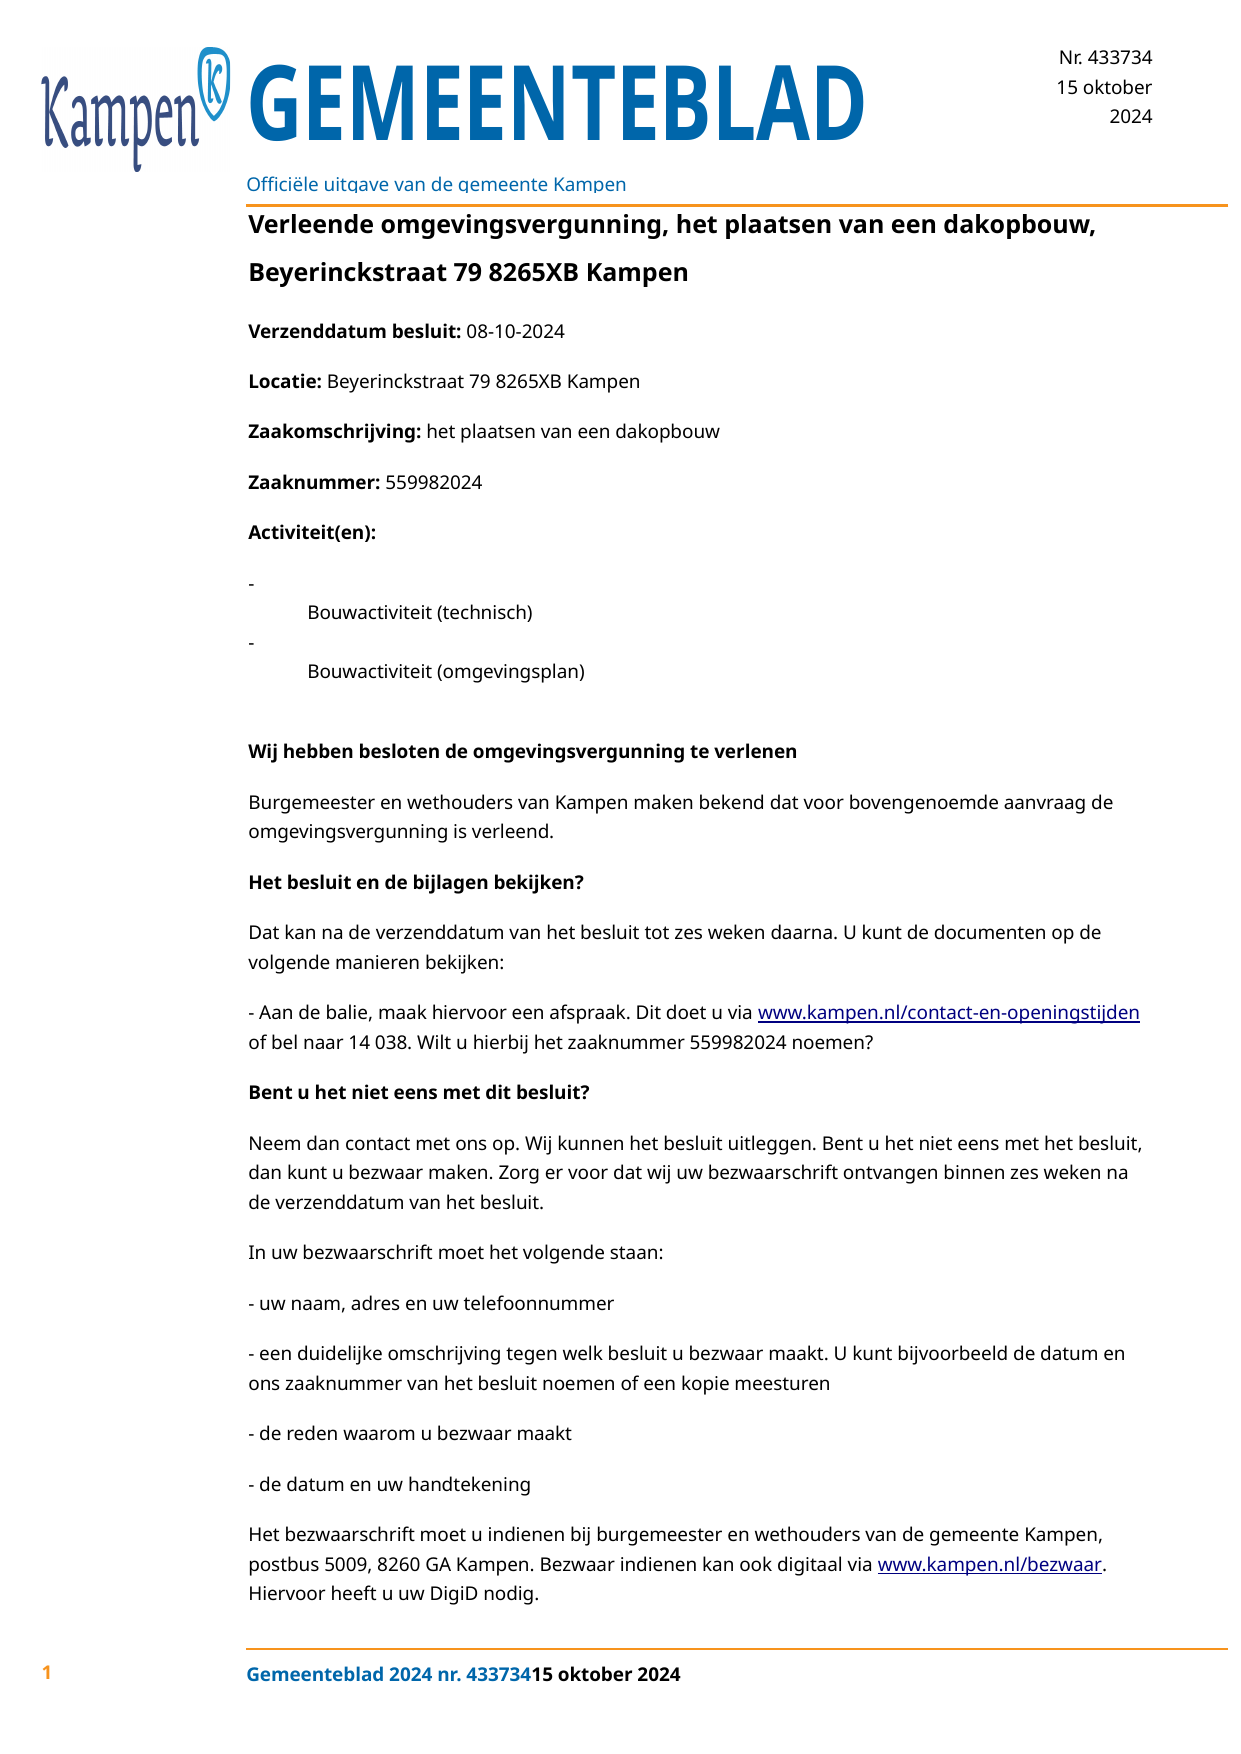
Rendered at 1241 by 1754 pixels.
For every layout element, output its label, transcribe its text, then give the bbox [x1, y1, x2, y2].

text Het besluit en de bijlagen bekijken? [248, 869, 1152, 895]
text Wij hebben besloten de omgevingsvergunning te verlenen [248, 739, 1152, 764]
list Bouwactiviteit (omgevingsplan) [248, 659, 1152, 684]
text Activiteit(en): [248, 519, 1152, 545]
text Bent u het niet eens met dit besluit? [248, 1079, 1152, 1105]
text - de datum en uw handtekening [248, 1471, 1152, 1497]
text Zaaknummer: 559982024 [248, 469, 1152, 495]
list Bouwactiviteit (technisch) [248, 599, 1152, 625]
text Zaakomschrijving: het plaatsen van een dakopbouw [248, 419, 1152, 444]
text Neem dan contact met ons op. Wij kunnen het besluit uitleggen. Bent u het niet eens met het besluit, dan kunt u bezwaar maken. Zorg er voor dat wij uw bezwaarschrift ontvangen binnen zes weken na de verzenddatum van het besluit. [248, 1130, 1152, 1215]
text Locatie: Beyerinckstraat 79 8265XB Kampen [248, 368, 1152, 394]
text - een duidelijke omschrijving tegen welk besluit u bezwaar maakt. U kunt bijvoorbeeld de datum en ons zaaknummer van het besluit noemen of een kopie meesturen [248, 1340, 1152, 1396]
text Burgemeester en wethouders van Kampen maken bekend dat voor bovengenoemde aanvraag de omgevingsvergunning is verleend. [248, 789, 1152, 844]
text Verzenddatum besluit: 08-10-2024 [248, 318, 1152, 344]
text Verleende omgevingsvergunning, het plaatsen van een dakopbouw, Beyerinckstraat 79 8265XB Kampen [248, 207, 1152, 288]
text Het bezwaarschrift moet u indienen bij burgemeester en wethouders van de gemeente Kampen, postbus 5009, 8260 GA Kampen. Bezwaar indienen kan ook digitaal via www.kampen.nl/bezwaar. Hiervoor heeft u uw DigiD nodig. [248, 1521, 1152, 1606]
picture [41, 47, 231, 172]
text - Aan de balie, maak hiervoor een afspraak. Dit doet u via www.kampen.nl/contact-en-openingstijden of bel naar 14 038. Wilt u hierbij het zaaknummer 559982024 noemen? [248, 999, 1152, 1055]
text Dat kan na de verzenddatum van het besluit tot zes weken daarna. U kunt de documenten op de volgende manieren bekijken: [248, 919, 1152, 975]
text In uw bezwaarschrift moet het volgende staan: [248, 1239, 1152, 1265]
text - de reden waarom u bezwaar maakt [248, 1420, 1152, 1446]
text - uw naam, adres en uw telefoonnummer [248, 1290, 1152, 1316]
